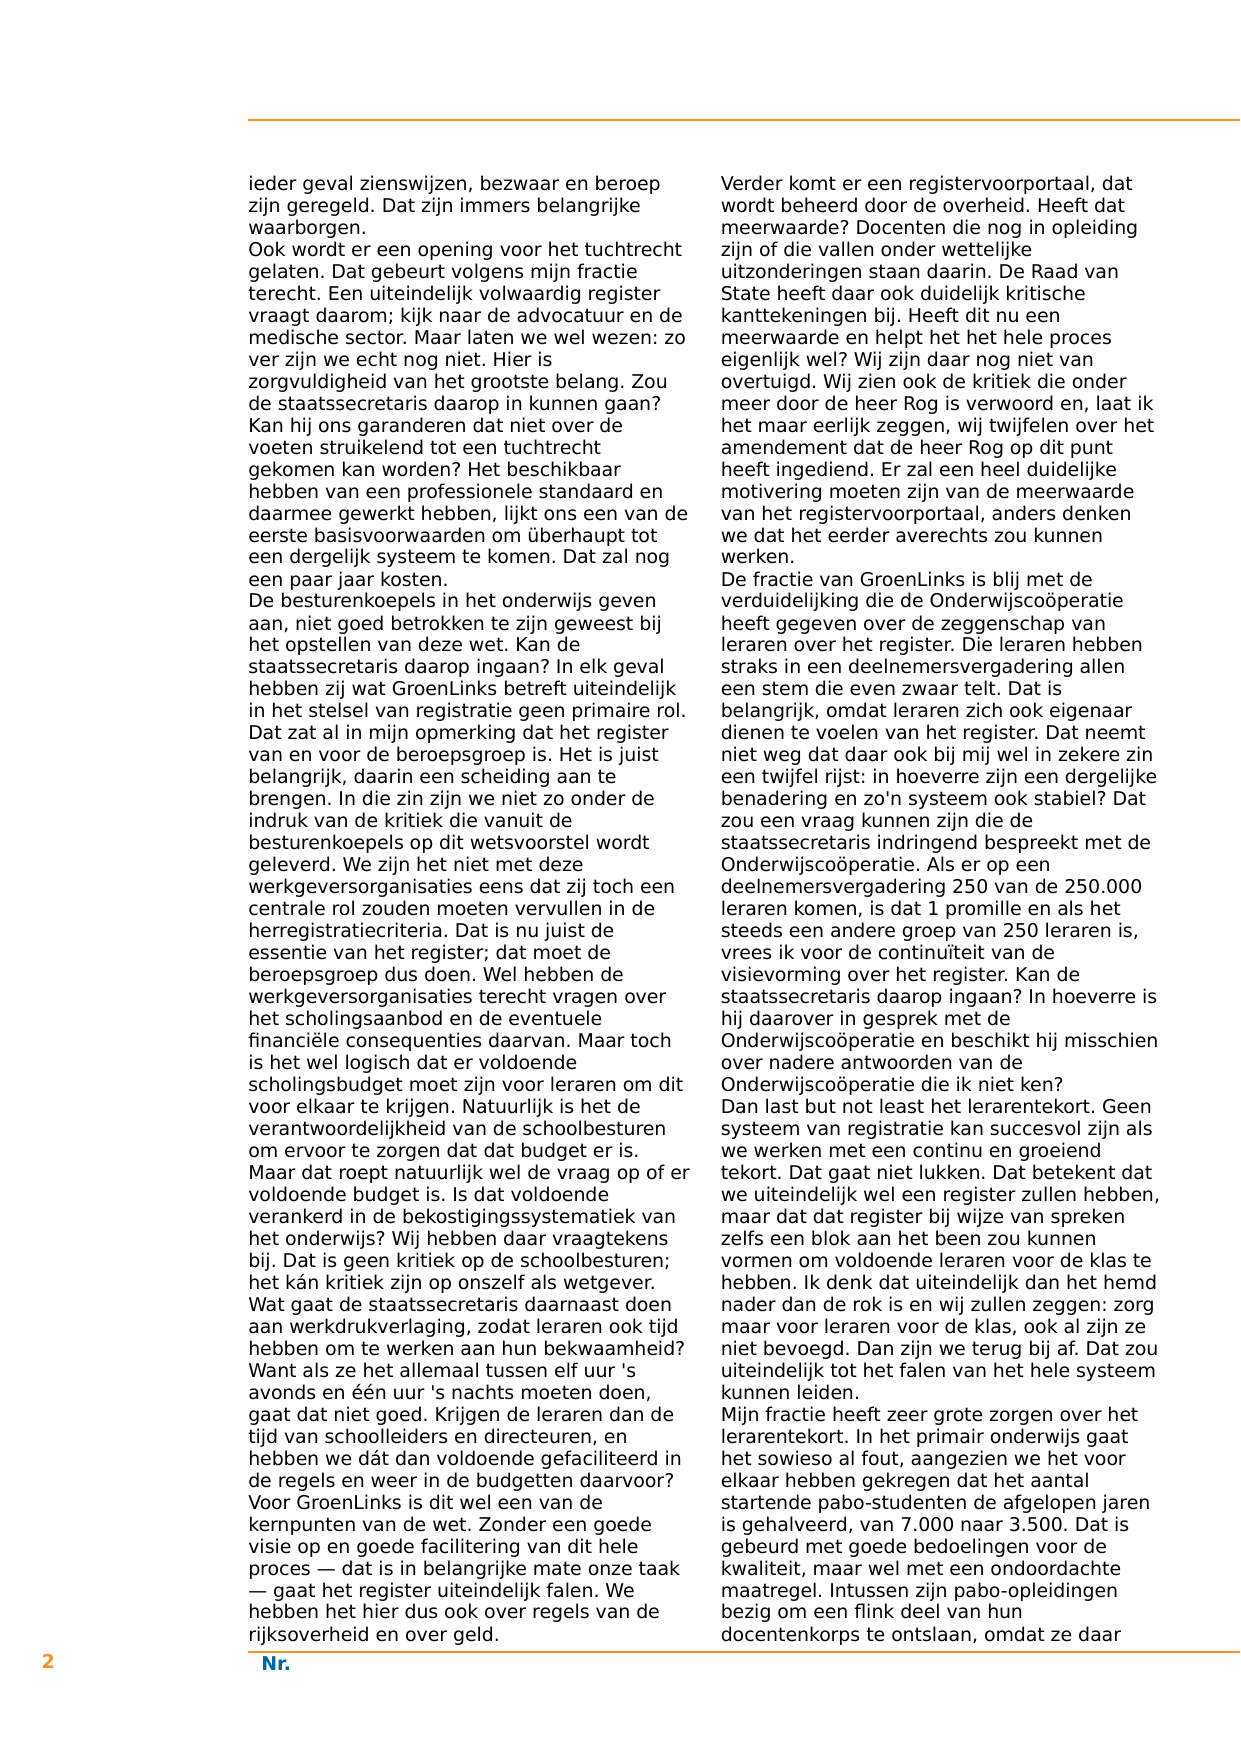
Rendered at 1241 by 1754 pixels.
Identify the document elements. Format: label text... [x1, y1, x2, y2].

text ieder geval zienswijzen, bezwaar en beroep zijn geregeld. Dat zijn immers belangrijke waarborgen. [248, 173, 691, 239]
text Wat gaat de staatssecretaris daarnaast doen aan werkdrukverlaging, zodat leraren ook tijd hebben om te werken aan hun bekwaamheid? Want als ze het allemaal tussen elf uur 's avonds en één uur 's nachts moeten doen, gaat dat niet goed. Krijgen de leraren dan de tijd van schoolleiders en directeuren, en hebben we dát dan voldoende gefaciliteerd in de regels en weer in de budgetten daarvoor? Voor GroenLinks is dit wel een van de kernpunten van de wet. Zonder een goede visie op en goede facilitering van dit hele proces — dat is in belangrijke mate onze taak — gaat het register uiteindelijk falen. We hebben het hier dus ook over regels van de rijksoverheid en over geld. [248, 1294, 691, 1645]
text Ook wordt er een opening voor het tuchtrecht gelaten. Dat gebeurt volgens mijn fractie terecht. Een uiteindelijk volwaardig register vraagt daarom; kijk naar de advocatuur en de medische sector. Maar laten we wel wezen: zo ver zijn we echt nog niet. Hier is zorgvuldigheid van het grootste belang. Zou de staatssecretaris daarop in kunnen gaan? Kan hij ons garanderen dat niet over de voeten struikelend tot een tuchtrecht gekomen kan worden? Het beschikbaar hebben van een professionele standaard en daarmee gewerkt hebben, lijkt ons een van de eerste basisvoorwaarden om überhaupt tot een dergelijk systeem te komen. Dat zal nog een paar jaar kosten. [248, 239, 691, 590]
text Dan last but not least het lerarentekort. Geen systeem van registratie kan succesvol zijn als we werken met een continu en groeiend tekort. Dat gaat niet lukken. Dat betekent dat we uiteindelijk wel een register zullen hebben, maar dat dat register bij wijze van spreken zelfs een blok aan het been zou kunnen vormen om voldoende leraren voor de klas te hebben. Ik denk dat uiteindelijk dan het hemd nader dan de rok is en wij zullen zeggen: zorg maar voor leraren voor de klas, ook al zijn ze niet bevoegd. Dan zijn we terug bij af. Dat zou uiteindelijk tot het falen van het hele systeem kunnen leiden. [721, 1096, 1163, 1404]
text De besturenkoepels in het onderwijs geven aan, niet goed betrokken te zijn geweest bij het opstellen van deze wet. Kan de staatssecretaris daarop ingaan? In elk geval hebben zij wat GroenLinks betreft uiteindelijk in het stelsel van registratie geen primaire rol. Dat zat al in mijn opmerking dat het register van en voor de beroepsgroep is. Het is juist belangrijk, daarin een scheiding aan te brengen. In die zin zijn we niet zo onder de indruk van de kritiek die vanuit de besturenkoepels op dit wetsvoorstel wordt geleverd. We zijn het niet met deze werkgeversorganisaties eens dat zij toch een centrale rol zouden moeten vervullen in de herregistratiecriteria. Dat is nu juist de essentie van het register; dat moet de beroepsgroep dus doen. Wel hebben de werkgeversorganisaties terecht vragen over het scholingsaanbod en de eventuele financiële consequenties daarvan. Maar toch is het wel logisch dat er voldoende scholingsbudget moet zijn voor leraren om dit voor elkaar te krijgen. Natuurlijk is het de verantwoordelijkheid van de schoolbesturen om ervoor te zorgen dat dat budget er is. Maar dat roept natuurlijk wel de vraag op of er voldoende budget is. Is dat voldoende verankerd in de bekostigingssystematiek van het onderwijs? Wij hebben daar vraagtekens bij. Dat is geen kritiek op de schoolbesturen; het kán kritiek zijn op onszelf als wetgever. [248, 590, 691, 1294]
text Mijn fractie heeft zeer grote zorgen over het lerarentekort. In het primair onderwijs gaat het sowieso al fout, aangezien we het voor elkaar hebben gekregen dat het aantal startende pabo-studenten de afgelopen jaren is gehalveerd, van 7.000 naar 3.500. Dat is gebeurd met goede bedoelingen voor de kwaliteit, maar wel met een ondoordachte maatregel. Intussen zijn pabo-opleidingen bezig om een flink deel van hun docentenkorps te ontslaan, omdat ze daar [721, 1404, 1163, 1645]
text Verder komt er een registervoorportaal, dat wordt beheerd door de overheid. Heeft dat meerwaarde? Docenten die nog in opleiding zijn of die vallen onder wettelijke uitzonderingen staan daarin. De Raad van State heeft daar ook duidelijk kritische kanttekeningen bij. Heeft dit nu een meerwaarde en helpt het het hele proces eigenlijk wel? Wij zijn daar nog niet van overtuigd. Wij zien ook de kritiek die onder meer door de heer Rog is verwoord en, laat ik het maar eerlijk zeggen, wij twijfelen over het amendement dat de heer Rog op dit punt heeft ingediend. Er zal een heel duidelijke motivering moeten zijn van de meerwaarde van het registervoorportaal, anders denken we dat het eerder averechts zou kunnen werken. [721, 173, 1163, 568]
text De fractie van GroenLinks is blij met de verduidelijking die de Onderwijscoöperatie heeft gegeven over de zeggenschap van leraren over het register. Die leraren hebben straks in een deelnemersvergadering allen een stem die even zwaar telt. Dat is belangrijk, omdat leraren zich ook eigenaar dienen te voelen van het register. Dat neemt niet weg dat daar ook bij mij wel in zekere zin een twijfel rijst: in hoeverre zijn een dergelijke benadering en zo'n systeem ook stabiel? Dat zou een vraag kunnen zijn die de staatssecretaris indringend bespreekt met de Onderwijscoöperatie. Als er op een deelnemersvergadering 250 van de 250.000 leraren komen, is dat 1 promille en als het steeds een andere groep van 250 leraren is, vrees ik voor de continuïteit van de visievorming over het register. Kan de staatssecretaris daarop ingaan? In hoeverre is hij daarover in gesprek met de Onderwijscoöperatie en beschikt hij misschien over nadere antwoorden van de Onderwijscoöperatie die ik niet ken? [721, 568, 1163, 1096]
